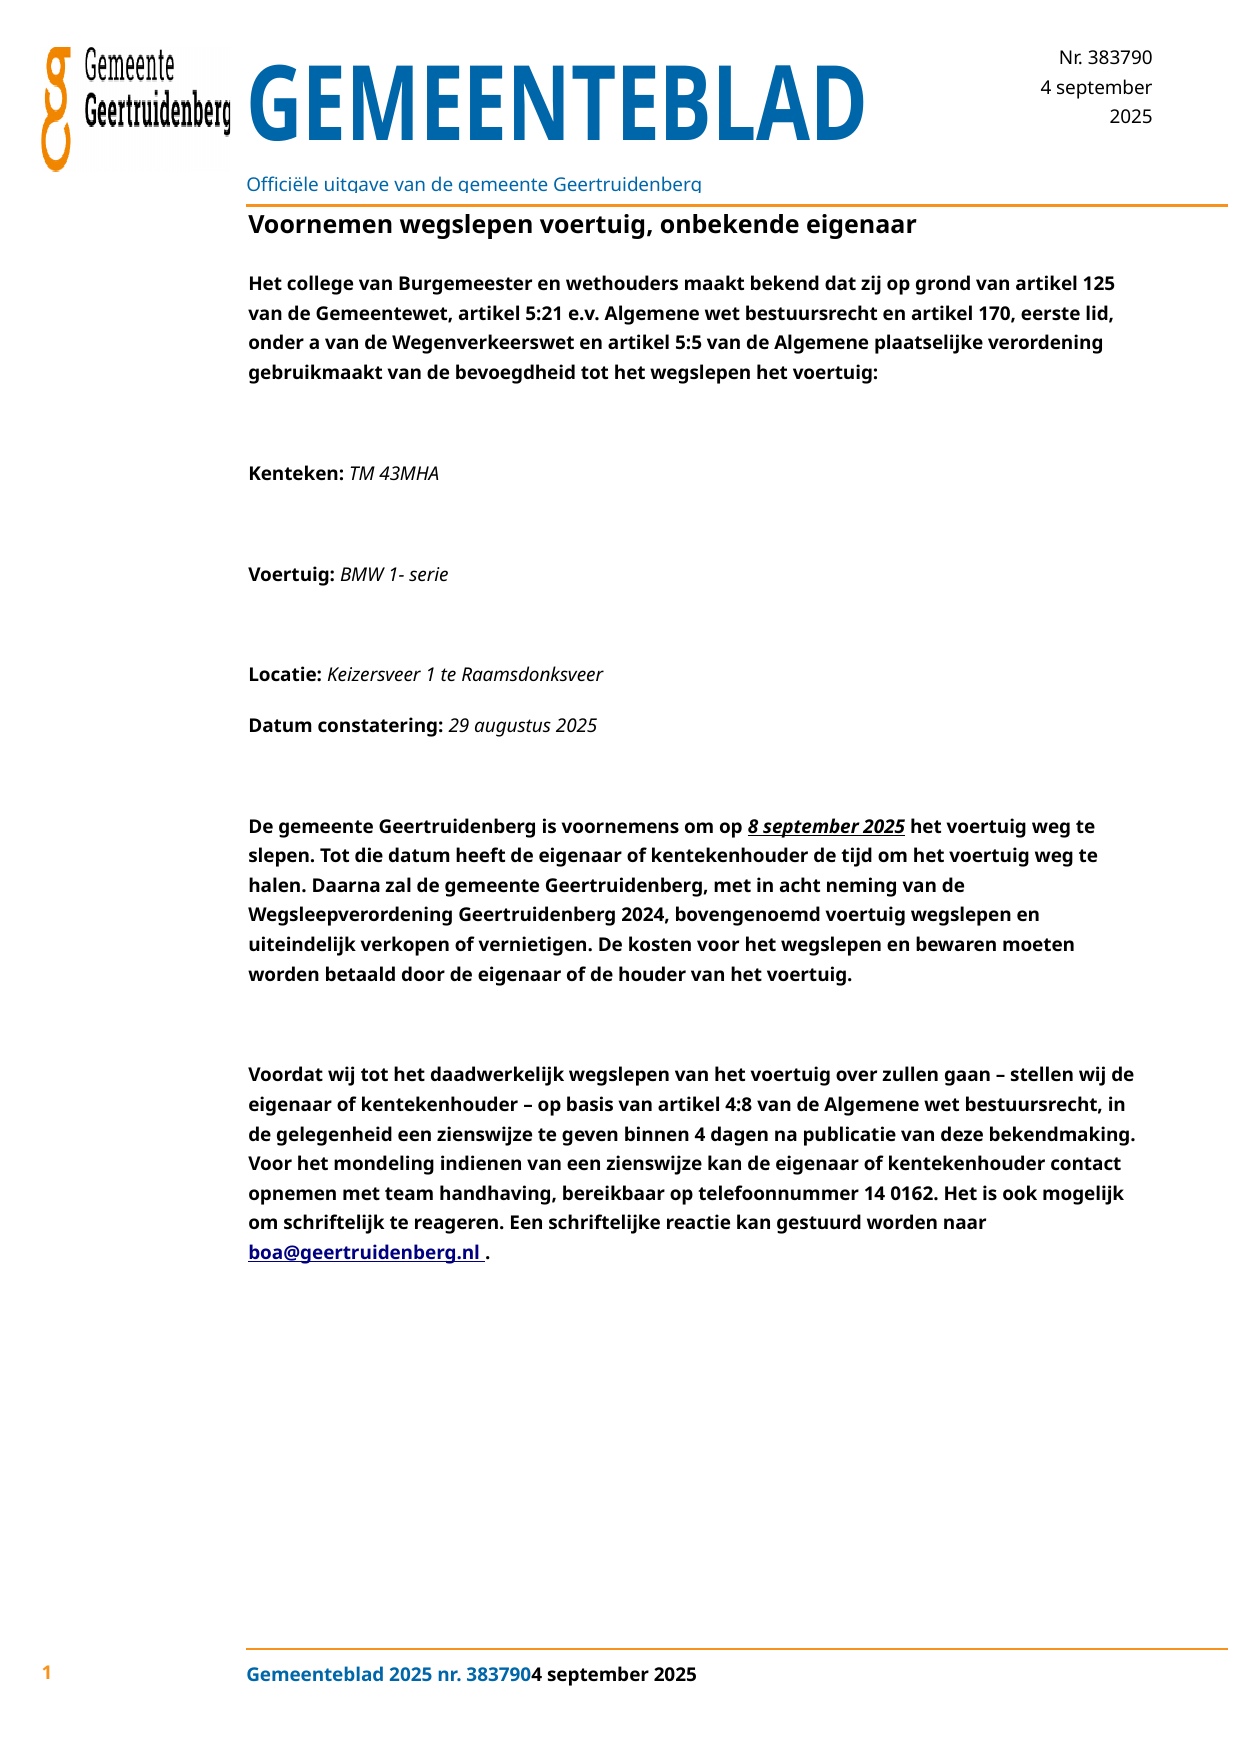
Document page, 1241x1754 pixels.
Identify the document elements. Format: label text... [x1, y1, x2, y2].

text Datum constatering: 29 augustus 2025 [248, 712, 1152, 738]
text De gemeente Geertruidenberg is voornemens om op 8 september 2025 het voertuig weg te slepen. Tot die datum heeft de eigenaar of kentekenhouder de tijd om het voertuig weg te halen. Daarna zal de gemeente Geertruidenberg, met in acht neming van de Wegsleepverordening Geertruidenberg 2024, bovengenoemd voertuig wegslepen en uiteindelijk verkopen of vernietigen. De kosten voor het wegslepen en bewaren moeten worden betaald door de eigenaar of de houder van het voertuig. [248, 813, 1152, 986]
picture [41, 47, 231, 172]
text Kenteken: TM 43MHA [248, 460, 1152, 486]
text Voornemen wegslepen voertuig, onbekende eigenaar [248, 207, 1152, 241]
text Voordat wij tot het daadwerkelijk wegslepen van het voertuig over zullen gaan – stellen wij de eigenaar of kentekenhouder – op basis van artikel 4:8 van de Algemene wet bestuursrecht, in de gelegenheid een zienswijze te geven binnen 4 dagen na publicatie van deze bekendmaking. Voor het mondeling indienen van een zienswijze kan de eigenaar of kentekenhouder contact opnemen met team handhaving, bereikbaar op telefoonnummer 14 0162. Het is ook mogelijk om schriftelijk te reageren. Een schriftelijke reactie kan gestuurd worden naar boa@geertruidenberg.nl . [248, 1062, 1152, 1265]
text Voertuig: BMW 1- serie [248, 561, 1152, 586]
text Locatie: Keizersveer 1 te Raamsdonksveer [248, 662, 1152, 687]
text Het college van Burgemeester en wethouders maakt bekend dat zij op grond van artikel 125 van de Gemeentewet, artikel 5:21 e.v. Algemene wet bestuursrecht en artikel 170, eerste lid, onder a van de Wegenverkeerswet en artikel 5:5 van de Algemene plaatselijke verordening gebruikmaakt van de bevoegdheid tot het wegslepen het voertuig: [248, 270, 1152, 385]
